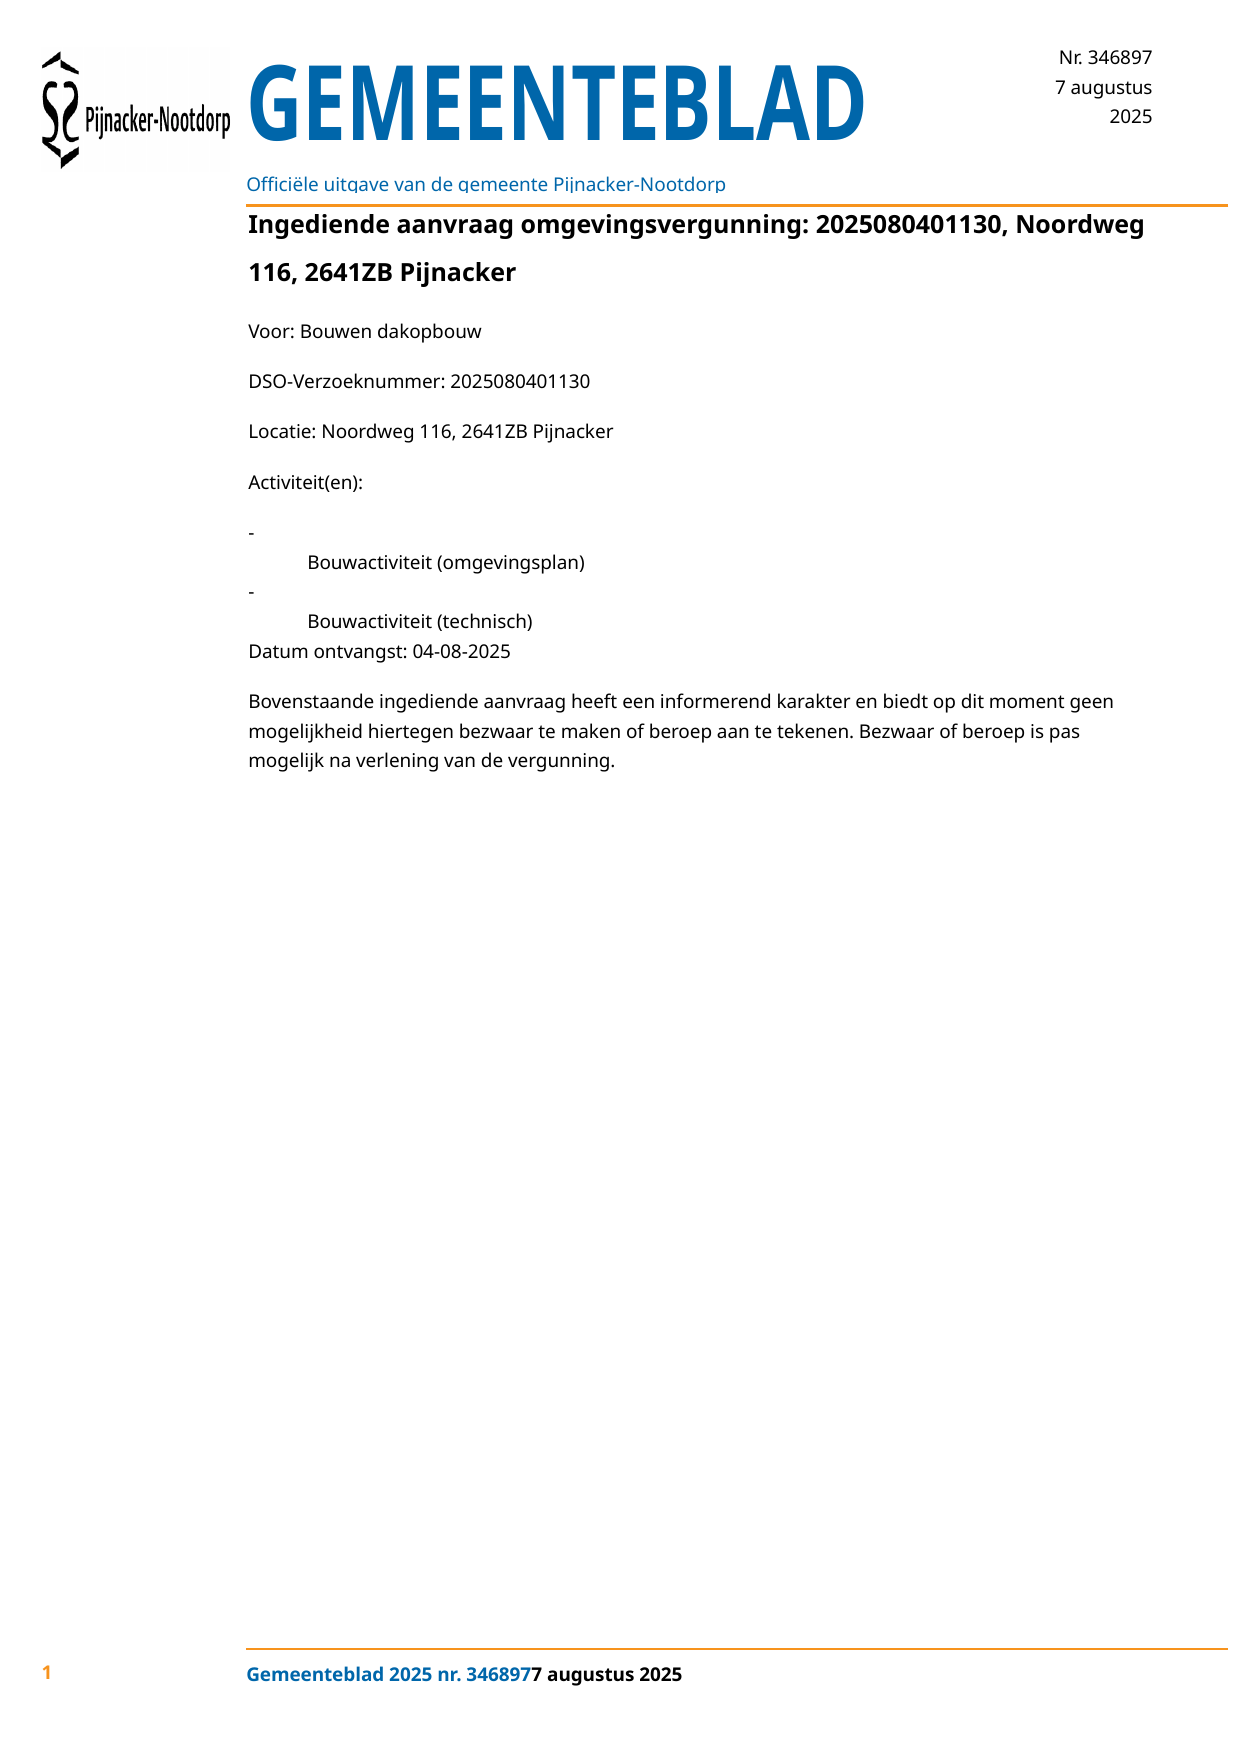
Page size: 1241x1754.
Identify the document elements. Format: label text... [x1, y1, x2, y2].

picture [41, 47, 231, 172]
text Bovenstaande ingediende aanvraag heeft een informerend karakter en biedt op dit moment geen mogelijkheid hiertegen bezwaar te maken of beroep aan te tekenen. Bezwaar of beroep is pas mogelijk na verlening van de vergunning. [248, 688, 1152, 773]
text Activiteit(en): [248, 469, 1152, 495]
list Bouwactiviteit (omgevingsplan) [248, 549, 1152, 575]
text Datum ontvangst: 04-08-2025 [248, 638, 1152, 664]
text Ingediende aanvraag omgevingsvergunning: 2025080401130, Noordweg 116, 2641ZB Pijnacker [248, 207, 1152, 288]
text Locatie: Noordweg 116, 2641ZB Pijnacker [248, 419, 1152, 444]
list Bouwactiviteit (technisch) [248, 608, 1152, 634]
text Voor: Bouwen dakopbouw [248, 318, 1152, 344]
text DSO-Verzoeknummer: 2025080401130 [248, 368, 1152, 394]
